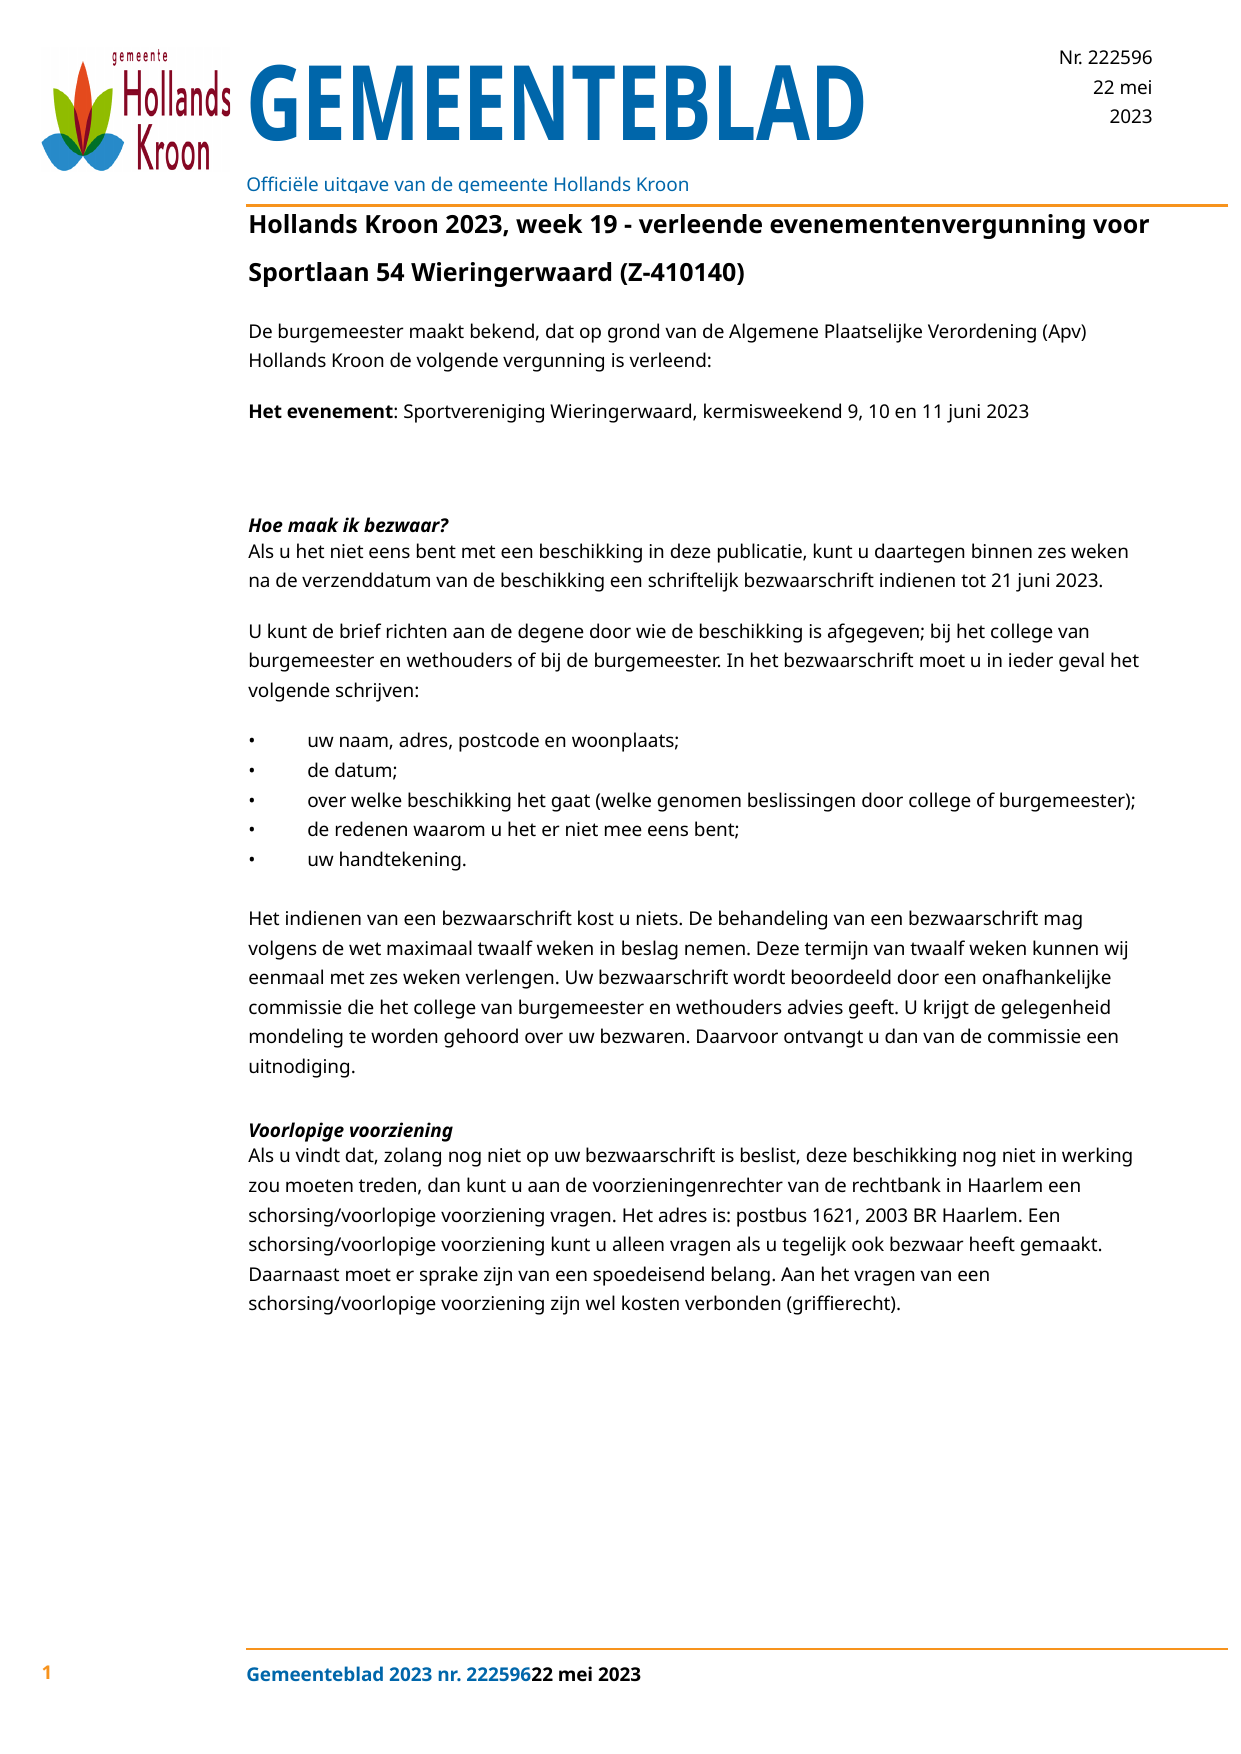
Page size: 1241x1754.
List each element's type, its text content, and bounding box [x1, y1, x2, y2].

text De burgemeester maakt bekend, dat op grond van de Algemene Plaatselijke Verordening (Apv) Hollands Kroon de volgende vergunning is verleend: [248, 318, 1152, 373]
list de redenen waarom u het er niet mee eens bent; [248, 816, 1152, 842]
text Het indienen van een bezwaarschrift kost u niets. De behandeling van een bezwaarschrift mag volgens de wet maximaal twaalf weken in beslag nemen. Deze termijn van twaalf weken kunnen wij eenmaal met zes weken verlengen. Uw bezwaarschrift wordt beoordeeld door een onafhankelijke commissie die het college van burgemeester en wethouders advies geeft. U krijgt de gelegenheid mondeling te worden gehoord over uw bezwaren. Daarvoor ontvangt u dan van de commissie een uitnodiging. [248, 905, 1152, 1079]
text U kunt de brief richten aan de degene door wie de beschikking is afgegeven; bij het college van burgemeester en wethouders of bij de burgemeester. In het bezwaarschrift moet u in ieder geval het volgende schrijven: [248, 618, 1152, 703]
text Hollands Kroon 2023, week 19 - verleende evenementenvergunning voor Sportlaan 54 Wieringerwaard (Z-410140) [248, 207, 1152, 288]
text Als u het niet eens bent met een beschikking in deze publicatie, kunt u daartegen binnen zes weken na de verzenddatum van de beschikking een schriftelijk bezwaarschrift indienen tot 21 juni 2023. [248, 538, 1152, 593]
picture [41, 47, 231, 172]
text Als u vindt dat, zolang nog niet op uw bezwaarschrift is beslist, deze beschikking nog niet in werking zou moeten treden, dan kunt u aan de voorzieningenrechter van de rechtbank in Haarlem een schorsing/voorlopige voorziening vragen. Het adres is: postbus 1621, 2003 BR Haarlem. Een schorsing/voorlopige voorziening kunt u alleen vragen als u tegelijk ook bezwaar heeft gemaakt. Daarnaast moet er sprake zijn van een spoedeisend belang. Aan het vragen van een schorsing/voorlopige voorziening zijn wel kosten verbonden (griffierecht). [248, 1143, 1152, 1316]
list uw naam, adres, postcode en woonplaats; [248, 728, 1152, 753]
text Het evenement: Sportvereniging Wieringerwaard, kermisweekend 9, 10 en 11 juni 2023 [248, 398, 1152, 424]
list de datum; [248, 757, 1152, 783]
list uw handtekening. [248, 846, 1152, 872]
text Voorlopige voorziening [248, 1117, 1152, 1143]
list over welke beschikking het gaat (welke genomen beslissingen door college of burgemeester); [248, 787, 1152, 812]
text Hoe maak ik bezwaar? [248, 512, 1152, 538]
